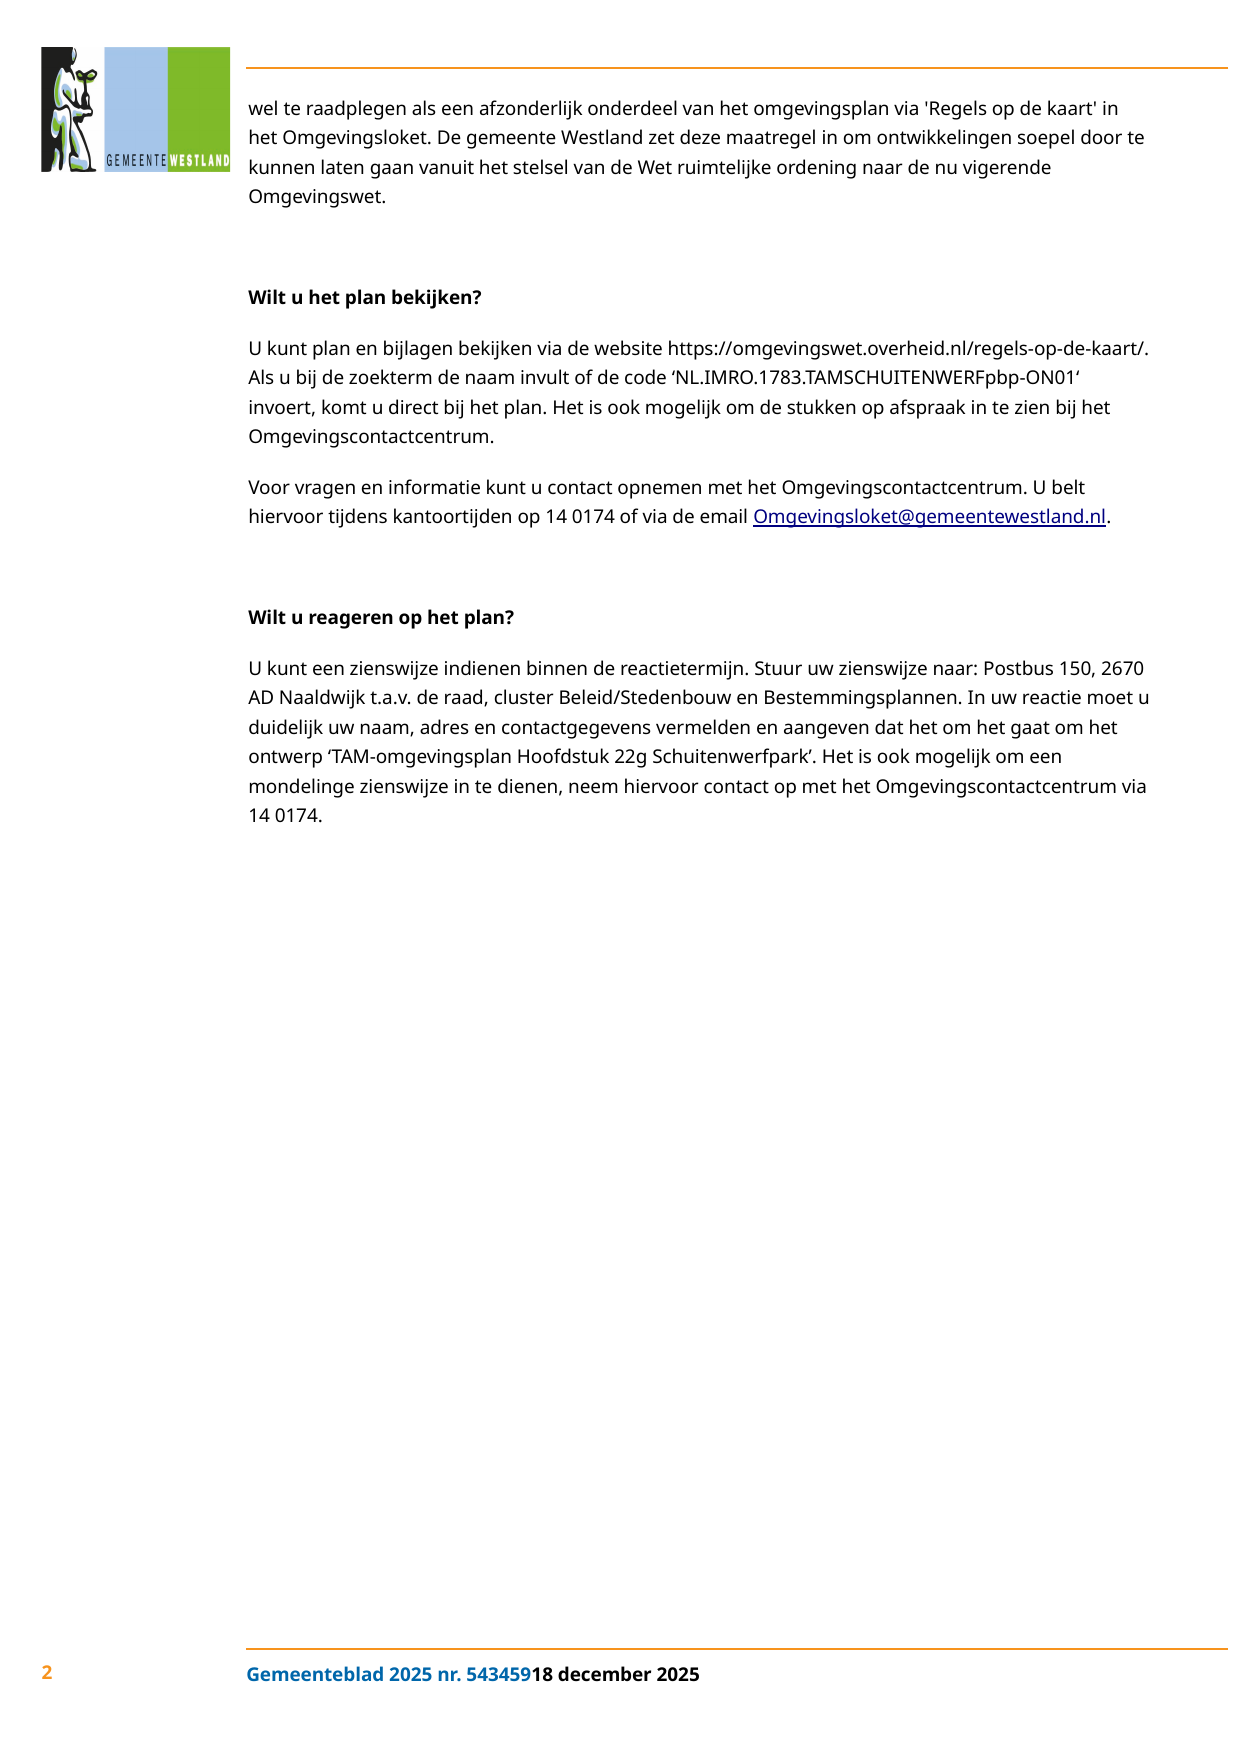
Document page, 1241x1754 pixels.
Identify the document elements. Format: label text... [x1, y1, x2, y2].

text wel te raadplegen als een afzonderlijk onderdeel van het omgevingsplan via 'Regels op de kaart' in het Omgevingsloket. De gemeente Westland zet deze maatregel in om ontwikkelingen soepel door te kunnen laten gaan vanuit het stelsel van de Wet ruimtelijke ordening naar de nu vigerende Omgevingswet. [248, 95, 1152, 209]
text Voor vragen en informatie kunt u contact opnemen met het Omgevingscontactcentrum. U belt hiervoor tijdens kantoortijden op 14 0174 of via de email Omgevingsloket@gemeentewestland.nl. [248, 474, 1152, 529]
text U kunt plan en bijlagen bekijken via de website https://omgevingswet.overheid.nl/regels-op-de-kaart/. Als u bij de zoekterm de naam invult of de code ‘NL.IMRO.1783.TAMSCHUITENWERFpbp-ON01‘ invoert, komt u direct bij het plan. Het is ook mogelijk om de stukken op afspraak in te zien bij het Omgevingscontactcentrum. [248, 335, 1152, 449]
text Wilt u het plan bekijken? [248, 284, 1152, 310]
picture [41, 47, 231, 172]
text U kunt een zienswijze indienen binnen de reactietermijn. Stuur uw zienswijze naar: Postbus 150, 2670 AD Naaldwijk t.a.v. de raad, cluster Beleid/Stedenbouw en Bestemmingsplannen. In uw reactie moet u duidelijk uw naam, adres en contactgegevens vermelden en aangeven dat het om het gaat om het ontwerp ‘TAM-omgevingsplan Hoofdstuk 22g Schuitenwerfpark’. Het is ook mogelijk om een mondelinge zienswijze in te dienen, neem hiervoor contact op met het Omgevingscontactcentrum via 14 0174. [248, 655, 1152, 828]
text Wilt u reageren op het plan? [248, 604, 1152, 630]
